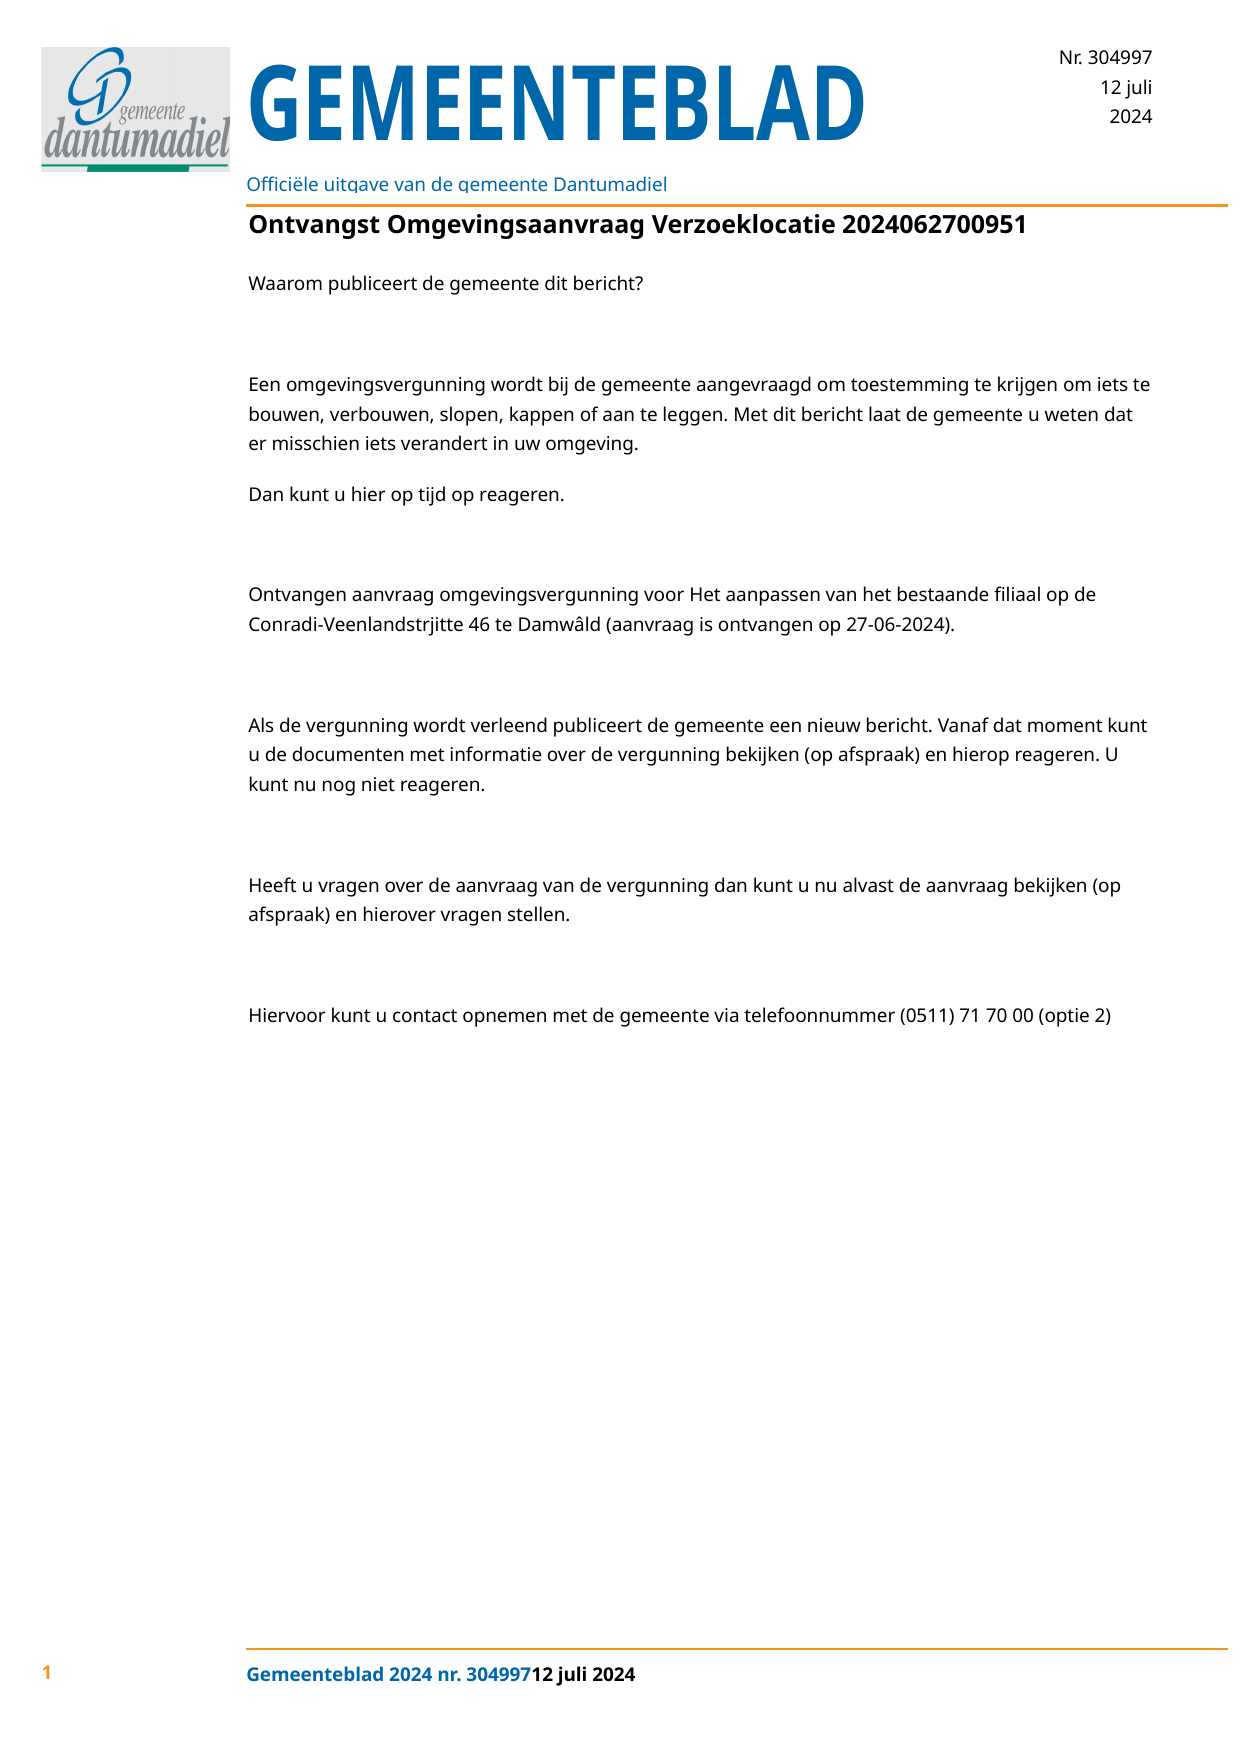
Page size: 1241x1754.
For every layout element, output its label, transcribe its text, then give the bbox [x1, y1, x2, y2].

text Een omgevingsvergunning wordt bij de gemeente aangevraagd om toestemming te krijgen om iets te bouwen, verbouwen, slopen, kappen of aan te leggen. Met dit bericht laat de gemeente u weten dat er misschien iets verandert in uw omgeving. [248, 371, 1152, 456]
text Ontvangen aanvraag omgevingsvergunning voor Het aanpassen van het bestaande filiaal op de Conradi-Veenlandstrjitte 46 te Damwâld (aanvraag is ontvangen op 27-06-2024). [248, 582, 1152, 637]
text Als de vergunning wordt verleend publiceert de gemeente een nieuw bericht. Vanaf dat moment kunt u de documenten met informatie over de vergunning bekijken (op afspraak) en hierop reageren. U kunt nu nog niet reageren. [248, 712, 1152, 797]
text Waarom publiceert de gemeente dit bericht? [248, 270, 1152, 296]
text Ontvangst Omgevingsaanvraag Verzoeklocatie 2024062700951 [248, 207, 1152, 241]
text Heeft u vragen over de aanvraag van de vergunning dan kunt u nu alvast de aanvraag bekijken (op afspraak) en hierover vragen stellen. [248, 872, 1152, 927]
picture [41, 47, 231, 172]
text Dan kunt u hier op tijd op reageren. [248, 481, 1152, 506]
text Hiervoor kunt u contact opnemen met de gemeente via telefoonnummer (0511) 71 70 00 (optie 2) [248, 1002, 1152, 1028]
